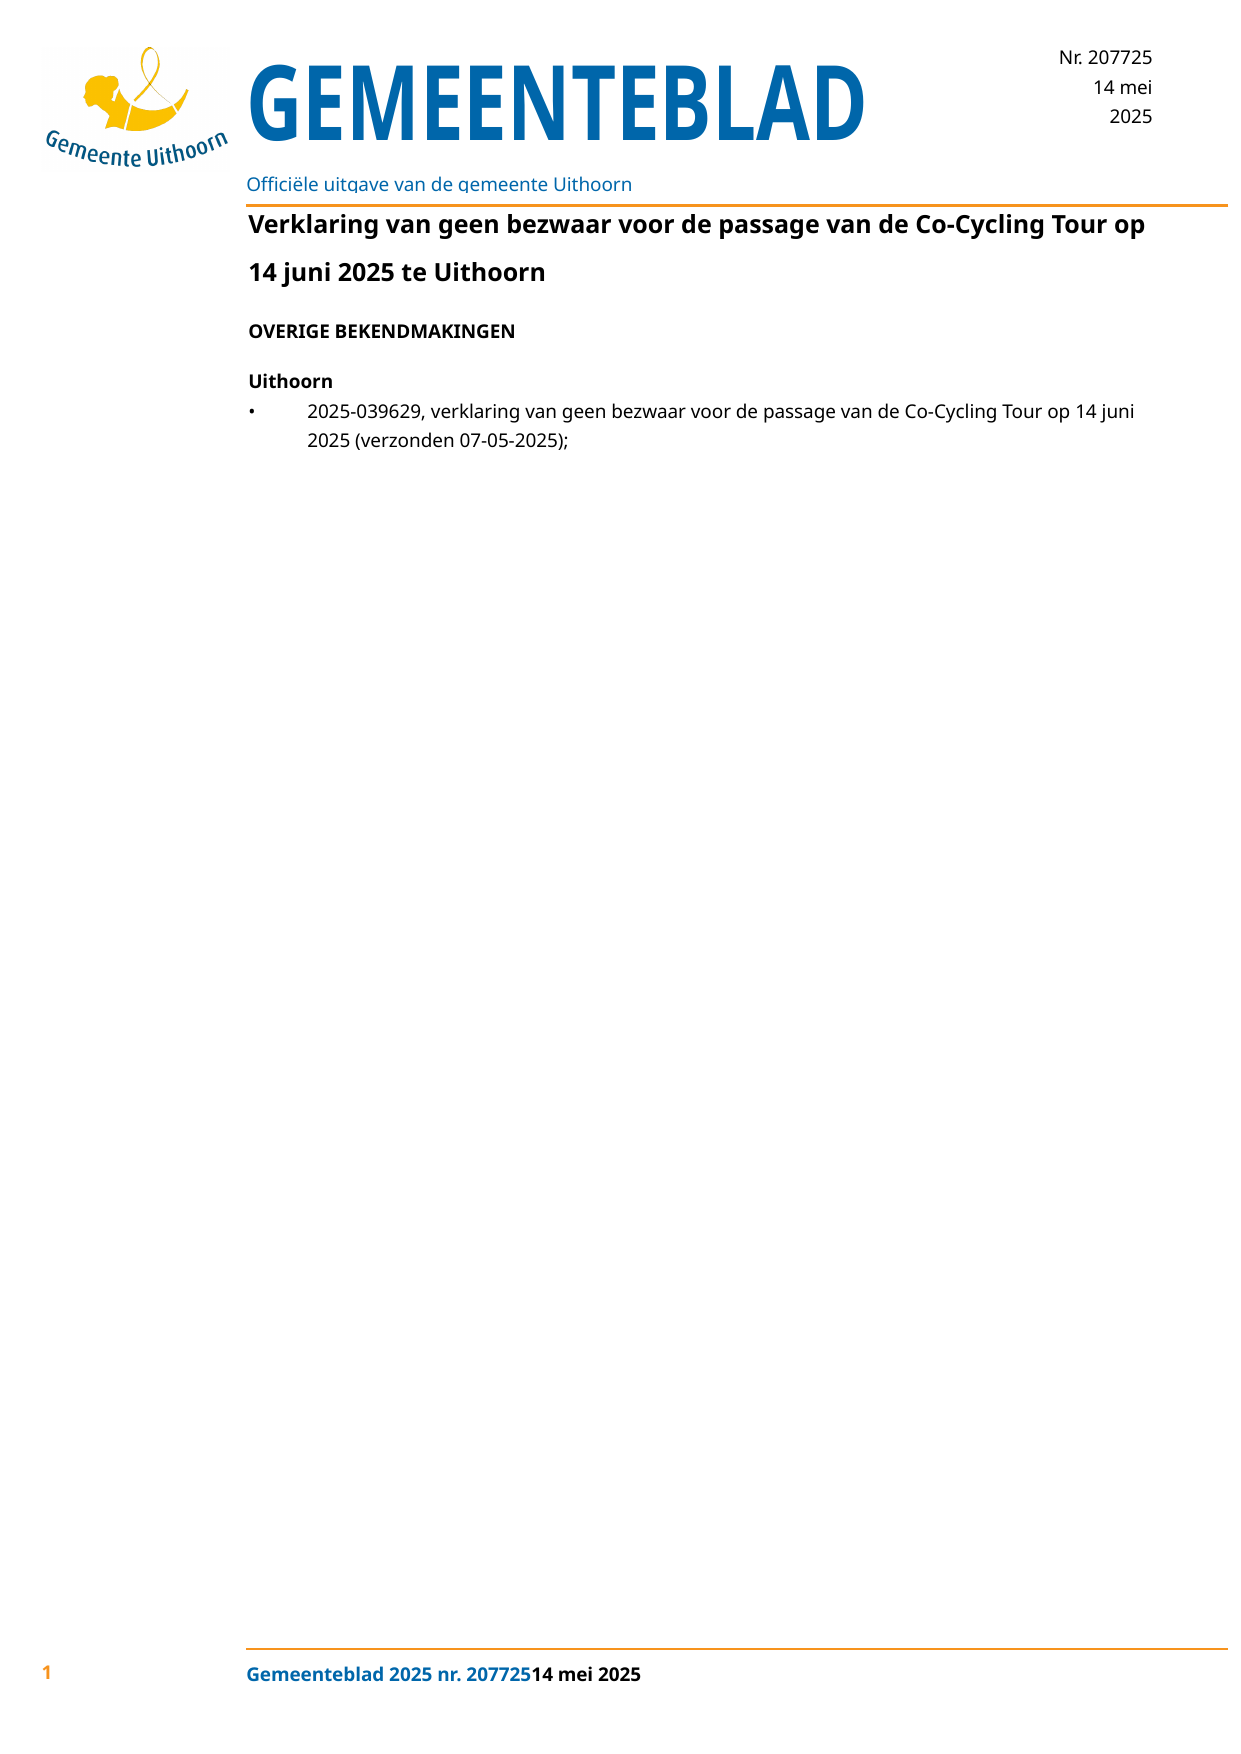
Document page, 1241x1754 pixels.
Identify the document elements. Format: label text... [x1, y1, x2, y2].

picture [41, 47, 231, 172]
text OVERIGE BEKENDMAKINGEN [248, 318, 1152, 344]
text Uithoorn [248, 368, 1152, 394]
text Verklaring van geen bezwaar voor de passage van de Co-Cycling Tour op 14 juni 2025 te Uithoorn [248, 207, 1152, 288]
list 2025-039629, verklaring van geen bezwaar voor de passage van de Co-Cycling Tour op 14 juni 2025 (verzonden 07-05-2025); [248, 398, 1152, 453]
